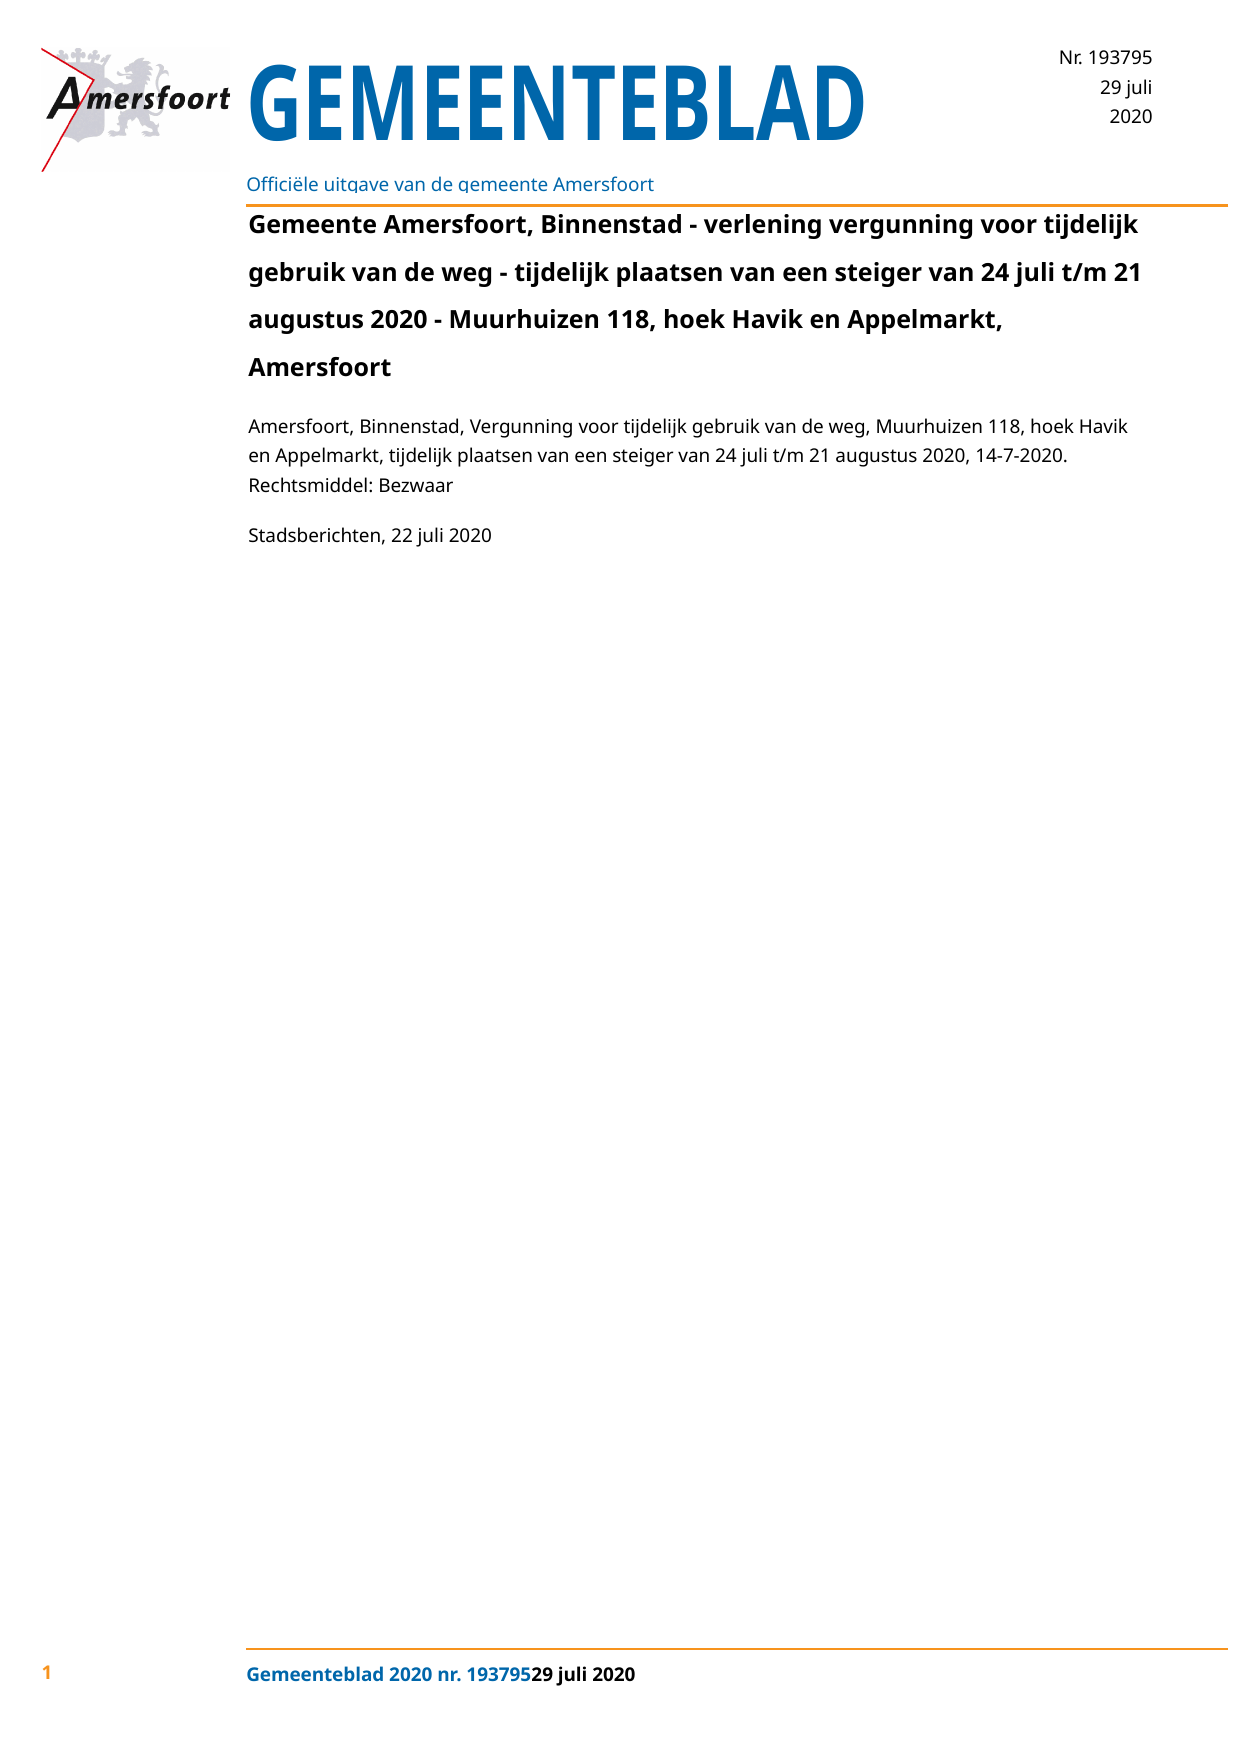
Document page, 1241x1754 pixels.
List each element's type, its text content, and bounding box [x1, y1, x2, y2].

text Stadsberichten, 22 juli 2020 [248, 523, 1152, 548]
text Amersfoort, Binnenstad, Vergunning voor tijdelijk gebruik van de weg, Muurhuizen 118, hoek Havik en Appelmarkt, tijdelijk plaatsen van een steiger van 24 juli t/m 21 augustus 2020, 14-7-2020. Rechtsmiddel: Bezwaar [248, 413, 1152, 498]
text Gemeente Amersfoort, Binnenstad - verlening vergunning voor tijdelijk gebruik van de weg - tijdelijk plaatsen van een steiger van 24 juli t/m 21 augustus 2020 - Muurhuizen 118, hoek Havik en Appelmarkt, Amersfoort [248, 207, 1152, 384]
picture [41, 47, 231, 172]
